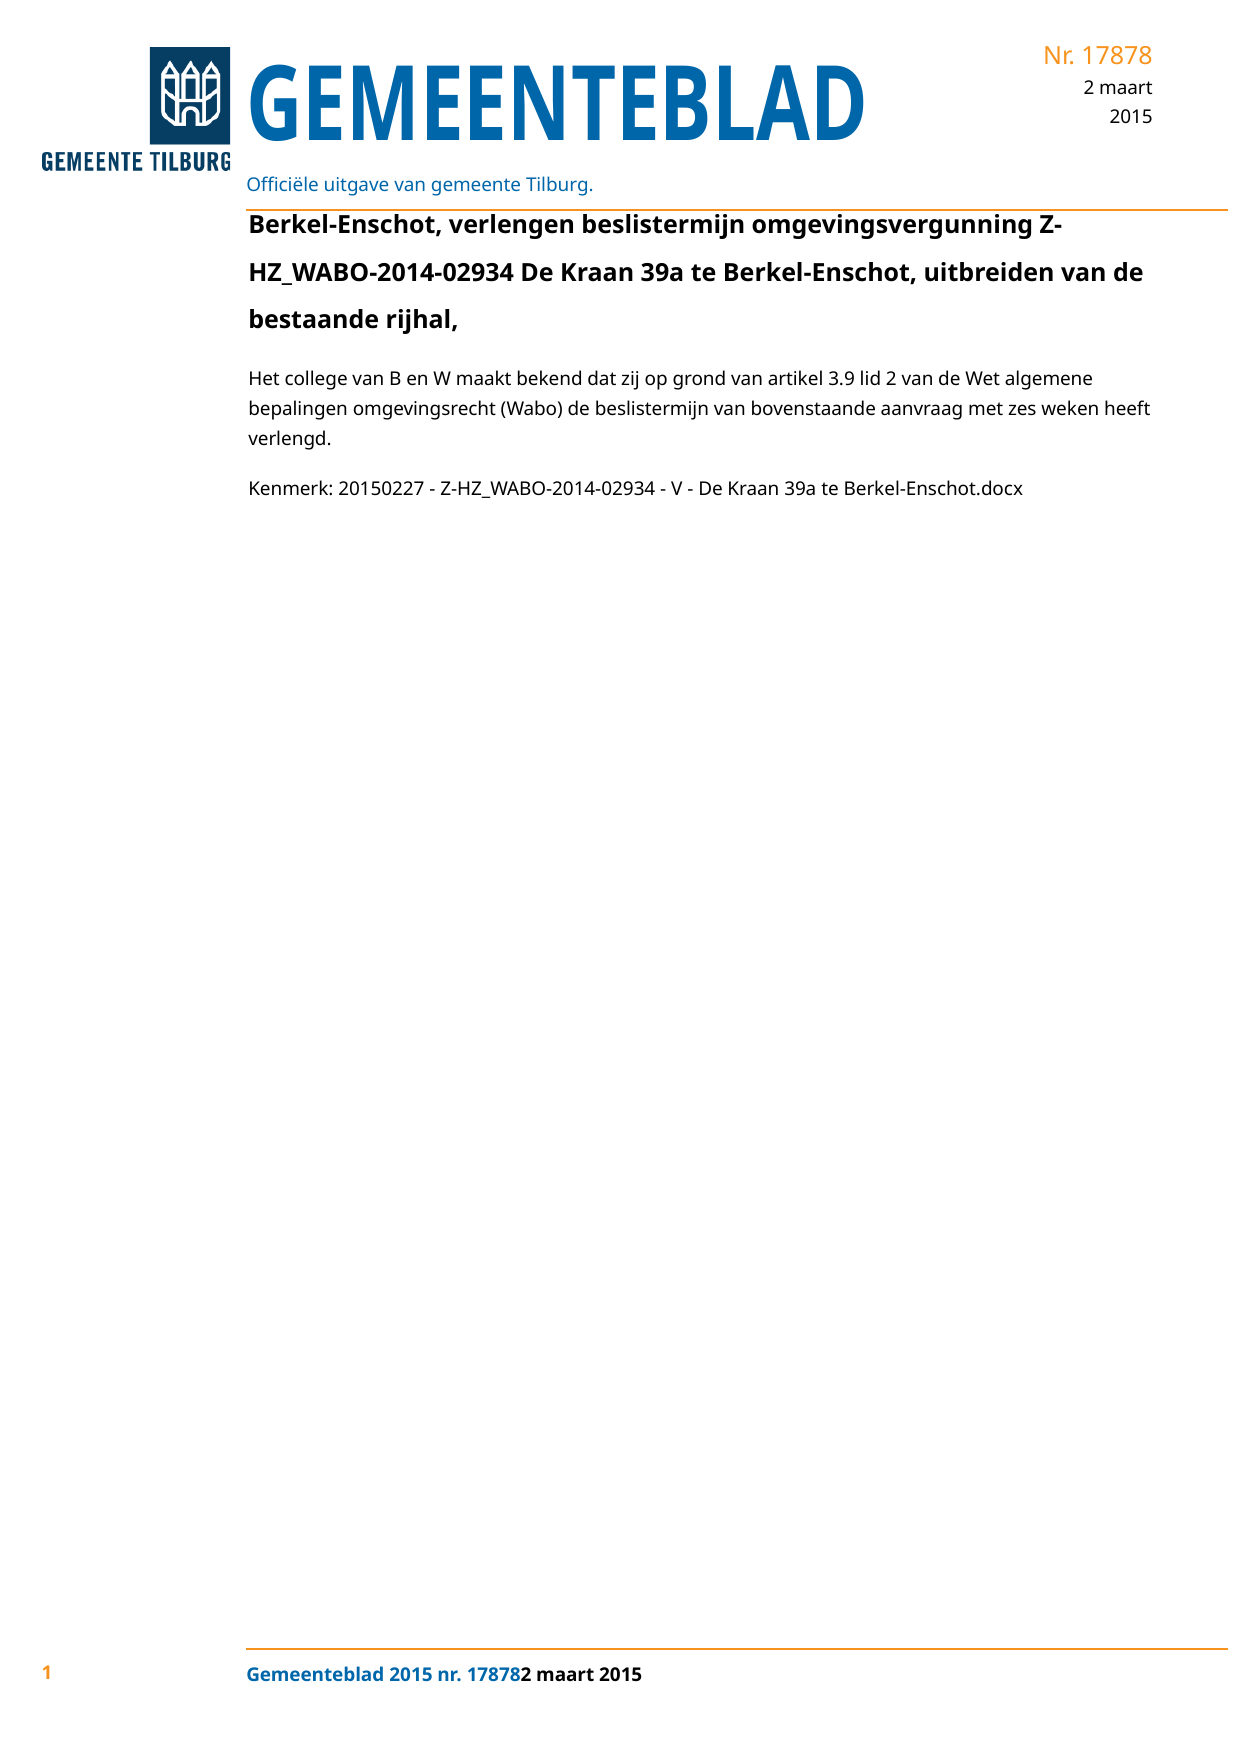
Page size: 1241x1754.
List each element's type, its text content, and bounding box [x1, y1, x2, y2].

text Het college van B en W maakt bekend dat zij op grond van artikel 3.9 lid 2 van de Wet algemene bepalingen omgevingsrecht (Wabo) de beslistermijn van bovenstaande aanvraag met zes weken heeft verlengd. [248, 366, 1152, 450]
text Berkel-Enschot, verlengen beslistermijn omgevingsvergunning Z-HZ_WABO-2014-02934 De Kraan 39a te Berkel-Enschot, uitbreiden van de bestaande rijhal, [248, 211, 1152, 336]
picture [41, 47, 231, 172]
text Kenmerk: 20150227 - Z-HZ_WABO-2014-02934 - V - De Kraan 39a te Berkel-Enschot.docx [248, 475, 1152, 501]
